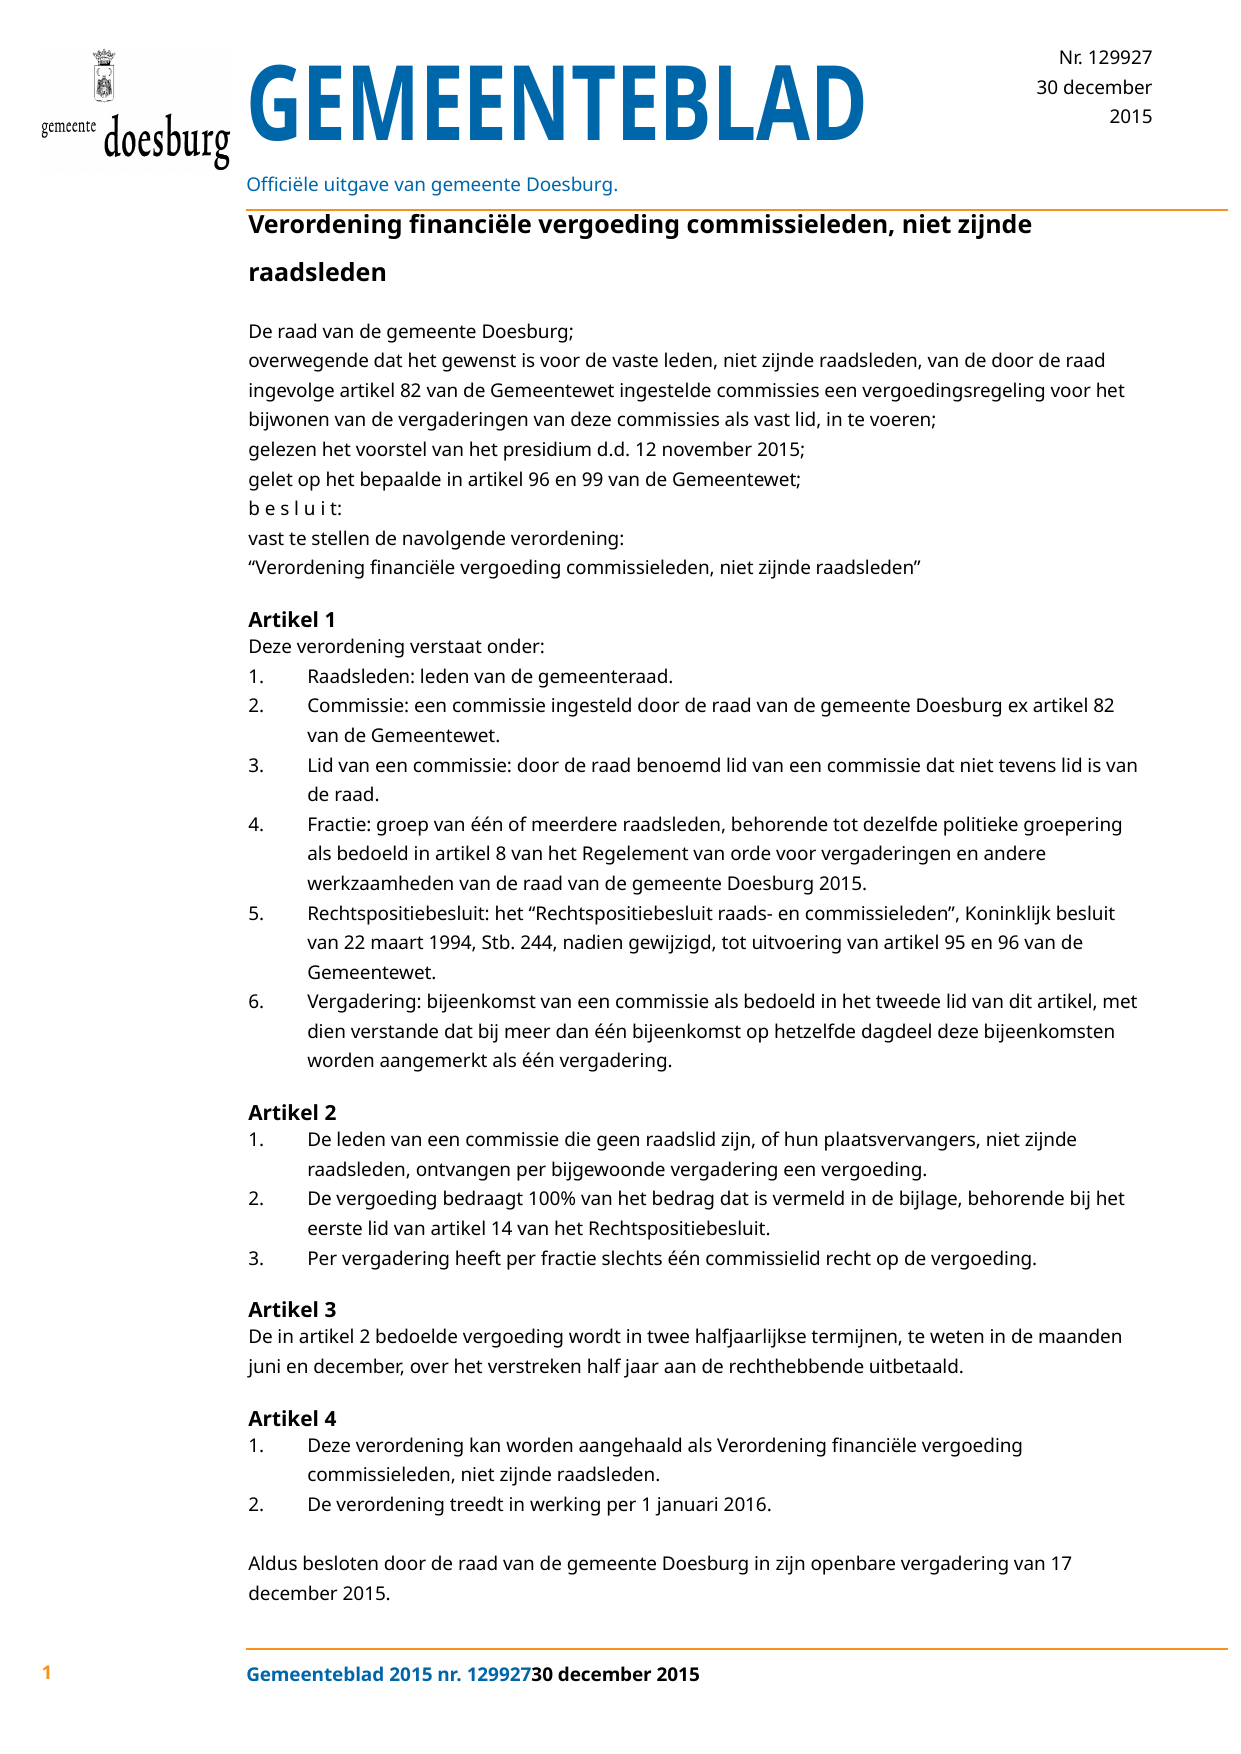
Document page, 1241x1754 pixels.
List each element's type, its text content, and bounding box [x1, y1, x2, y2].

text overwegende dat het gewenst is voor de vaste leden, niet zijnde raadsleden, van de door de raad ingevolge artikel 82 van de Gemeentewet ingestelde commissies een vergoedingsregeling voor het bijwonen van de vergaderingen van deze commissies als vast lid, in te voeren; [248, 347, 1152, 432]
list Vergadering: bijeenkomst van een commissie als bedoeld in het tweede lid van dit artikel, met dien verstande dat bij meer dan één bijeenkomst op hetzelfde dagdeel deze bijeenkomsten worden aangemerkt als één vergadering. [248, 988, 1152, 1073]
text gelet op het bepaalde in artikel 96 en 99 van de Gemeentewet; [248, 466, 1152, 492]
text De in artikel 2 bedoelde vergoeding wordt in twee halfjaarlijkse termijnen, te weten in de maanden juni en december, over het verstreken half jaar aan de rechthebbende uitbetaald. [248, 1324, 1152, 1379]
text De raad van de gemeente Doesburg; [248, 318, 1152, 344]
list De vergoeding bedraagt 100% van het bedrag dat is vermeld in de bijlage, behorende bij het eerste lid van artikel 14 van het Rechtspositiebesluit. [248, 1186, 1152, 1241]
list De verordening treedt in werking per 1 januari 2016. [248, 1491, 1152, 1517]
text Artikel 2 [248, 1098, 1152, 1126]
text Verordening financiële vergoeding commissieleden, niet zijnde raadsleden [248, 211, 1152, 288]
picture [41, 47, 231, 172]
list Fractie: groep van één of meerdere raadsleden, behorende tot dezelfde politieke groepering als bedoeld in artikel 8 van het Regelement van orde voor vergaderingen en andere werkzaamheden van de raad van de gemeente Doesburg 2015. [248, 811, 1152, 896]
text Artikel 3 [248, 1295, 1152, 1324]
text vast te stellen de navolgende verordening: [248, 525, 1152, 551]
text Deze verordening verstaat onder: [248, 633, 1152, 659]
list Per vergadering heeft per fractie slechts één commissielid recht op de vergoeding. [248, 1245, 1152, 1271]
list Rechtspositiebesluit: het “Rechtspositiebesluit raads- en commissieleden”, Koninklijk besluit van 22 maart 1994, Stb. 244, nadien gewijzigd, tot uitvoering van artikel 95 en 96 van de Gemeentewet. [248, 900, 1152, 984]
text “Verordening financiële vergoeding commissieleden, niet zijnde raadsleden” [248, 554, 1152, 580]
list De leden van een commissie die geen raadslid zijn, of hun plaatsvervangers, niet zijnde raadsleden, ontvangen per bijgewoonde vergadering een vergoeding. [248, 1126, 1152, 1182]
text b e s l u i t: [248, 495, 1152, 521]
text Aldus besloten door de raad van de gemeente Doesburg in zijn openbare vergadering van 17 december 2015. [248, 1550, 1152, 1606]
list Commissie: een commissie ingesteld door de raad van de gemeente Doesburg ex artikel 82 van de Gemeentewet. [248, 693, 1152, 748]
text Artikel 4 [248, 1404, 1152, 1432]
list Raadsleden: leden van de gemeenteraad. [248, 663, 1152, 689]
text gelezen het voorstel van het presidium d.d. 12 november 2015; [248, 436, 1152, 462]
list Deze verordening kan worden aangehaald als Verordening financiële vergoeding commissieleden, niet zijnde raadsleden. [248, 1432, 1152, 1487]
list Lid van een commissie: door de raad benoemd lid van een commissie dat niet tevens lid is van de raad. [248, 752, 1152, 807]
text Artikel 1 [248, 605, 1152, 633]
